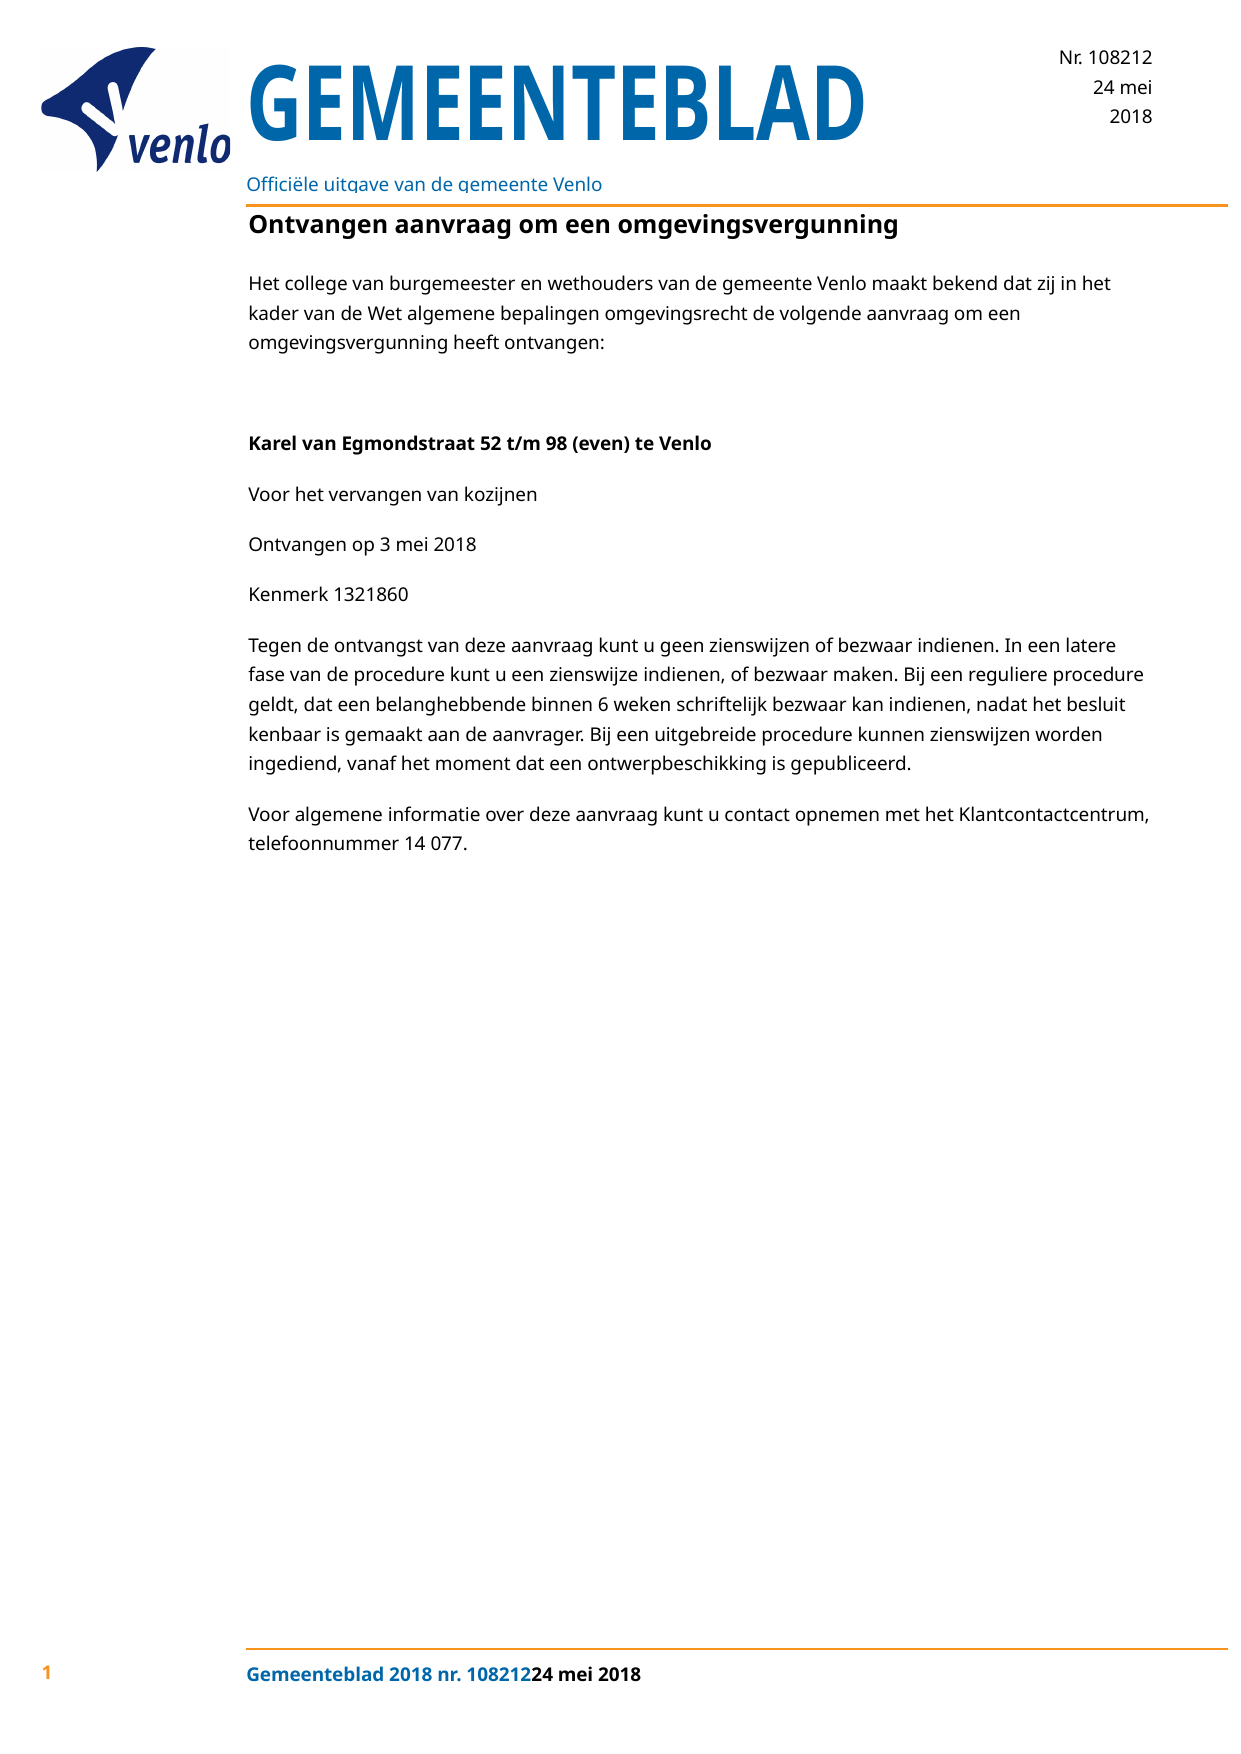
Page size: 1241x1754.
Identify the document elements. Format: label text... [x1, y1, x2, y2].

text Voor algemene informatie over deze aanvraag kunt u contact opnemen met het Klantcontactcentrum, telefoonnummer 14 077. [248, 801, 1152, 856]
text Ontvangen op 3 mei 2018 [248, 531, 1152, 557]
text Voor het vervangen van kozijnen [248, 481, 1152, 506]
text Karel van Egmondstraat 52 t/m 98 (even) te Venlo [248, 430, 1152, 456]
text Ontvangen aanvraag om een omgevingsvergunning [248, 207, 1152, 241]
text Tegen de ontvangst van deze aanvraag kunt u geen zienswijzen of bezwaar indienen. In een latere fase van de procedure kunt u een zienswijze indienen, of bezwaar maken. Bij een reguliere procedure geldt, dat een belanghebbende binnen 6 weken schriftelijk bezwaar kan indienen, nadat het besluit kenbaar is gemaakt aan de aanvrager. Bij een uitgebreide procedure kunnen zienswijzen worden ingediend, vanaf het moment dat een ontwerpbeschikking is gepubliceerd. [248, 632, 1152, 776]
picture [41, 47, 231, 172]
text Kenmerk 1321860 [248, 582, 1152, 607]
text Het college van burgemeester en wethouders van de gemeente Venlo maakt bekend dat zij in het kader van de Wet algemene bepalingen omgevingsrecht de volgende aanvraag om een omgevingsvergunning heeft ontvangen: [248, 270, 1152, 355]
